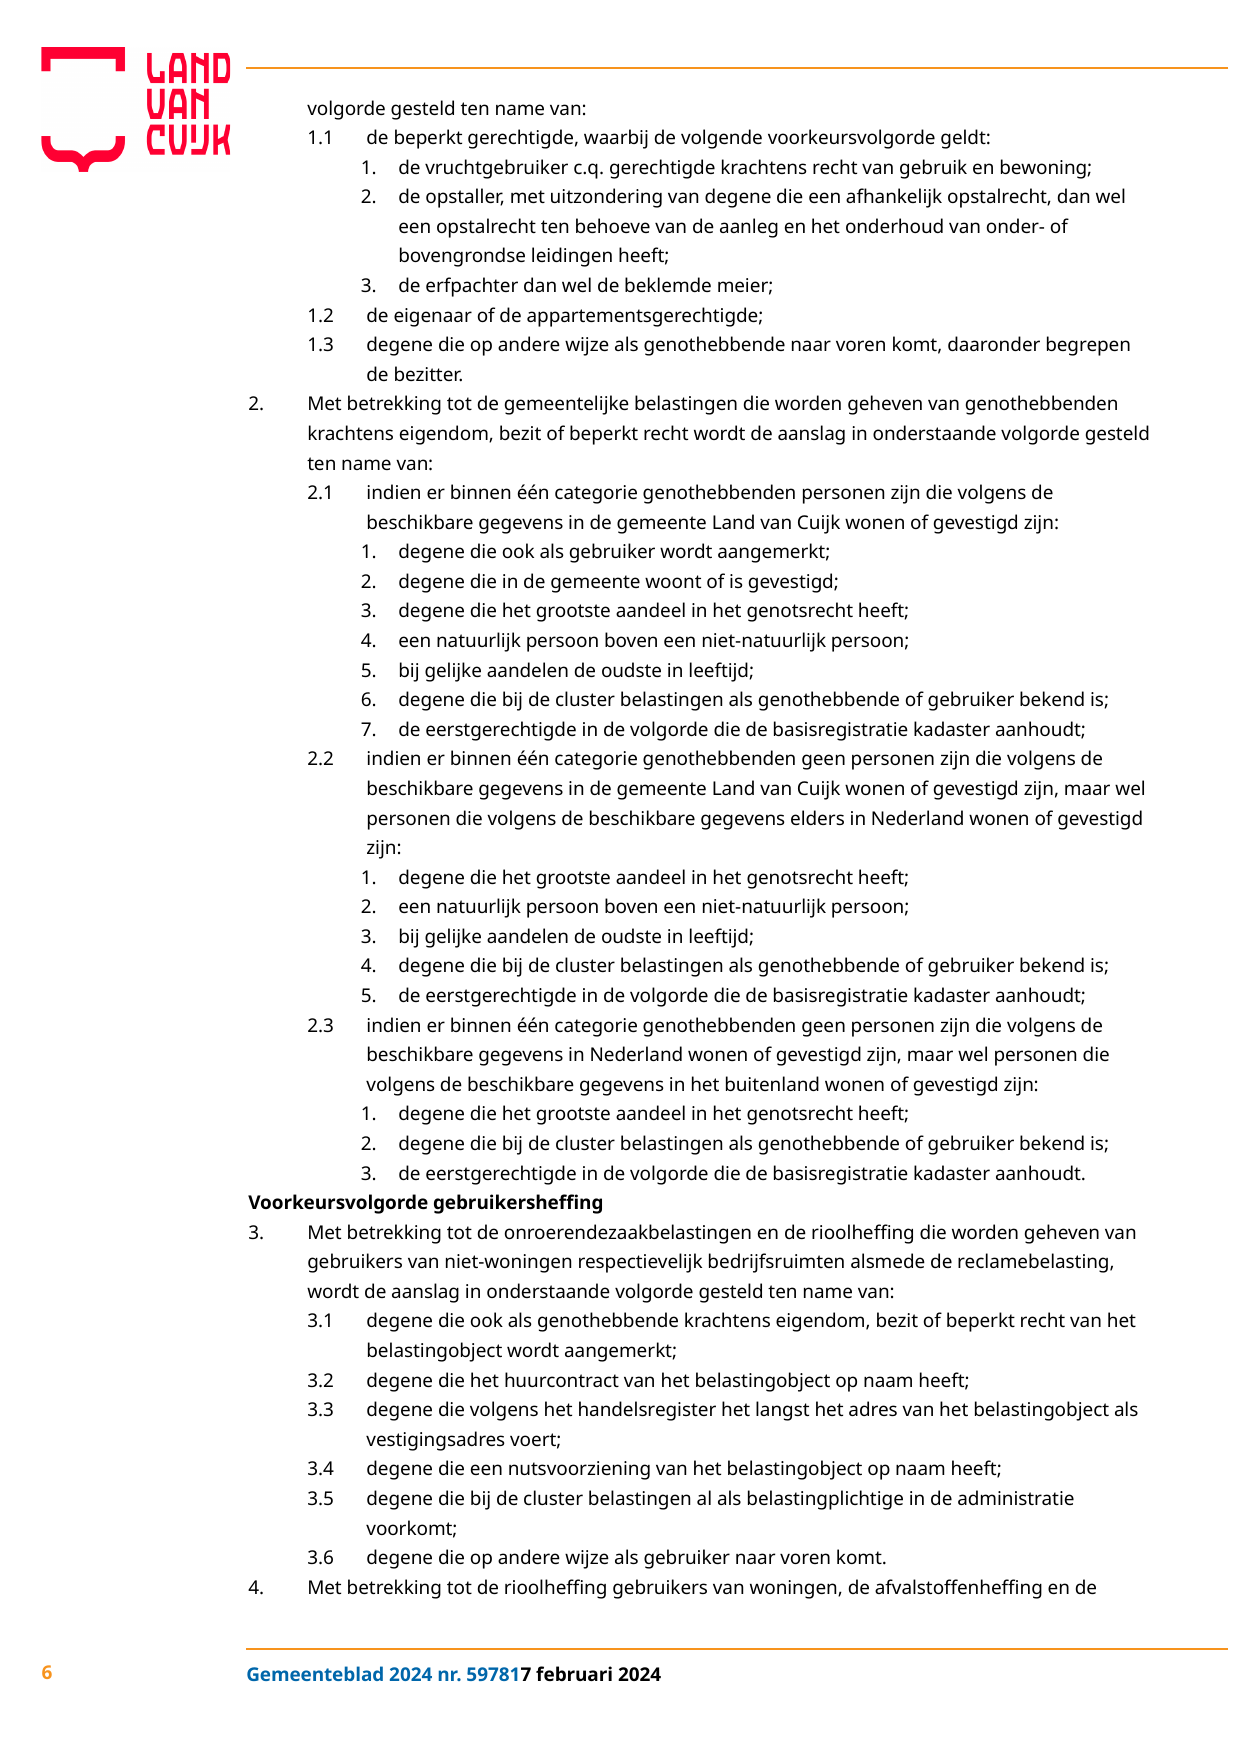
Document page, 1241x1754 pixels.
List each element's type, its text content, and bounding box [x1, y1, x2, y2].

list Met betrekking tot de onroerendezaakbelastingen en de rioolheffing die worden geheven van gebruikers van niet-woningen respectievelijk bedrijfsruimten alsmede de reclamebelasting, wordt de aanslag in onderstaande volgorde gesteld ten name van: [248, 1219, 1152, 1304]
list de vruchtgebruiker c.q. gerechtigde krachtens recht van gebruik en bewoning; [361, 154, 1152, 180]
list degene die het grootste aandeel in het genotsrecht heeft; [361, 1101, 1152, 1126]
list de eerstgerechtigde in de volgorde die de basisregistratie kadaster aanhoudt. [361, 1160, 1152, 1186]
list een natuurlijk persoon boven een niet-natuurlijk persoon; [361, 893, 1152, 919]
list degene die bij de cluster belastingen als genothebbende of gebruiker bekend is; [361, 1130, 1152, 1156]
list indien er binnen één categorie genothebbenden geen personen zijn die volgens de beschikbare gegevens in de gemeente Land van Cuijk wonen of gevestigd zijn, maar wel personen die volgens de beschikbare gegevens elders in Nederland wonen of gevestigd zijn: [307, 746, 1152, 860]
list Met betrekking tot de gemeentelijke belastingen die worden geheven van genothebbenden krachtens eigendom, bezit of beperkt recht wordt de aanslag in onderstaande volgorde gesteld ten name van: [248, 391, 1152, 476]
list de erfpachter dan wel de beklemde meier; [361, 272, 1152, 298]
list de eerstgerechtigde in de volgorde die de basisregistratie kadaster aanhoudt; [361, 716, 1152, 742]
list de opstaller, met uitzondering van degene die een afhankelijk opstalrecht, dan wel een opstalrecht ten behoeve van de aanleg en het onderhoud van onder- of bovengrondse leidingen heeft; [361, 183, 1152, 268]
list degene die bij de cluster belastingen als genothebbende of gebruiker bekend is; [361, 953, 1152, 978]
list een natuurlijk persoon boven een niet-natuurlijk persoon; [361, 627, 1152, 653]
list de eigenaar of de appartementsgerechtigde; [307, 302, 1152, 328]
list degene die ook als genothebbende krachtens eigendom, bezit of beperkt recht van het belastingobject wordt aangemerkt; [307, 1308, 1152, 1363]
list volgorde gesteld ten name van: [248, 95, 1152, 121]
list degene die het grootste aandeel in het genotsrecht heeft; [361, 864, 1152, 890]
list degene die een nutsvoorziening van het belastingobject op naam heeft; [307, 1456, 1152, 1481]
list de beperkt gerechtigde, waarbij de volgende voorkeursvolgorde geldt: [307, 124, 1152, 150]
list bij gelijke aandelen de oudste in leeftijd; [361, 657, 1152, 683]
list degene die ook als gebruiker wordt aangemerkt; [361, 538, 1152, 564]
list Met betrekking tot de rioolheffing gebruikers van woningen, de afvalstoffenheffing en de [248, 1574, 1152, 1600]
list de eerstgerechtigde in de volgorde die de basisregistratie kadaster aanhoudt; [361, 982, 1152, 1008]
list degene die op andere wijze als genothebbende naar voren komt, daaronder begrepen de bezitter. [307, 331, 1152, 387]
list degene die bij de cluster belastingen al als belastingplichtige in de administratie voorkomt; [307, 1485, 1152, 1541]
list bij gelijke aandelen de oudste in leeftijd; [361, 923, 1152, 949]
list degene die in de gemeente woont of is gevestigd; [361, 568, 1152, 594]
list degene die volgens het handelsregister het langst het adres van het belastingobject als vestigingsadres voert; [307, 1396, 1152, 1452]
picture [41, 47, 231, 172]
list degene die op andere wijze als gebruiker naar voren komt. [307, 1544, 1152, 1570]
list indien er binnen één categorie genothebbenden personen zijn die volgens de beschikbare gegevens in de gemeente Land van Cuijk wonen of gevestigd zijn: [307, 479, 1152, 535]
list degene die het grootste aandeel in het genotsrecht heeft; [361, 598, 1152, 623]
list degene die bij de cluster belastingen als genothebbende of gebruiker bekend is; [361, 686, 1152, 712]
list indien er binnen één categorie genothebbenden geen personen zijn die volgens de beschikbare gegevens in Nederland wonen of gevestigd zijn, maar wel personen die volgens de beschikbare gegevens in het buitenland wonen of gevestigd zijn: [307, 1012, 1152, 1097]
text Voorkeursvolgorde gebruikersheffing [248, 1189, 1152, 1215]
list degene die het huurcontract van het belastingobject op naam heeft; [307, 1367, 1152, 1393]
